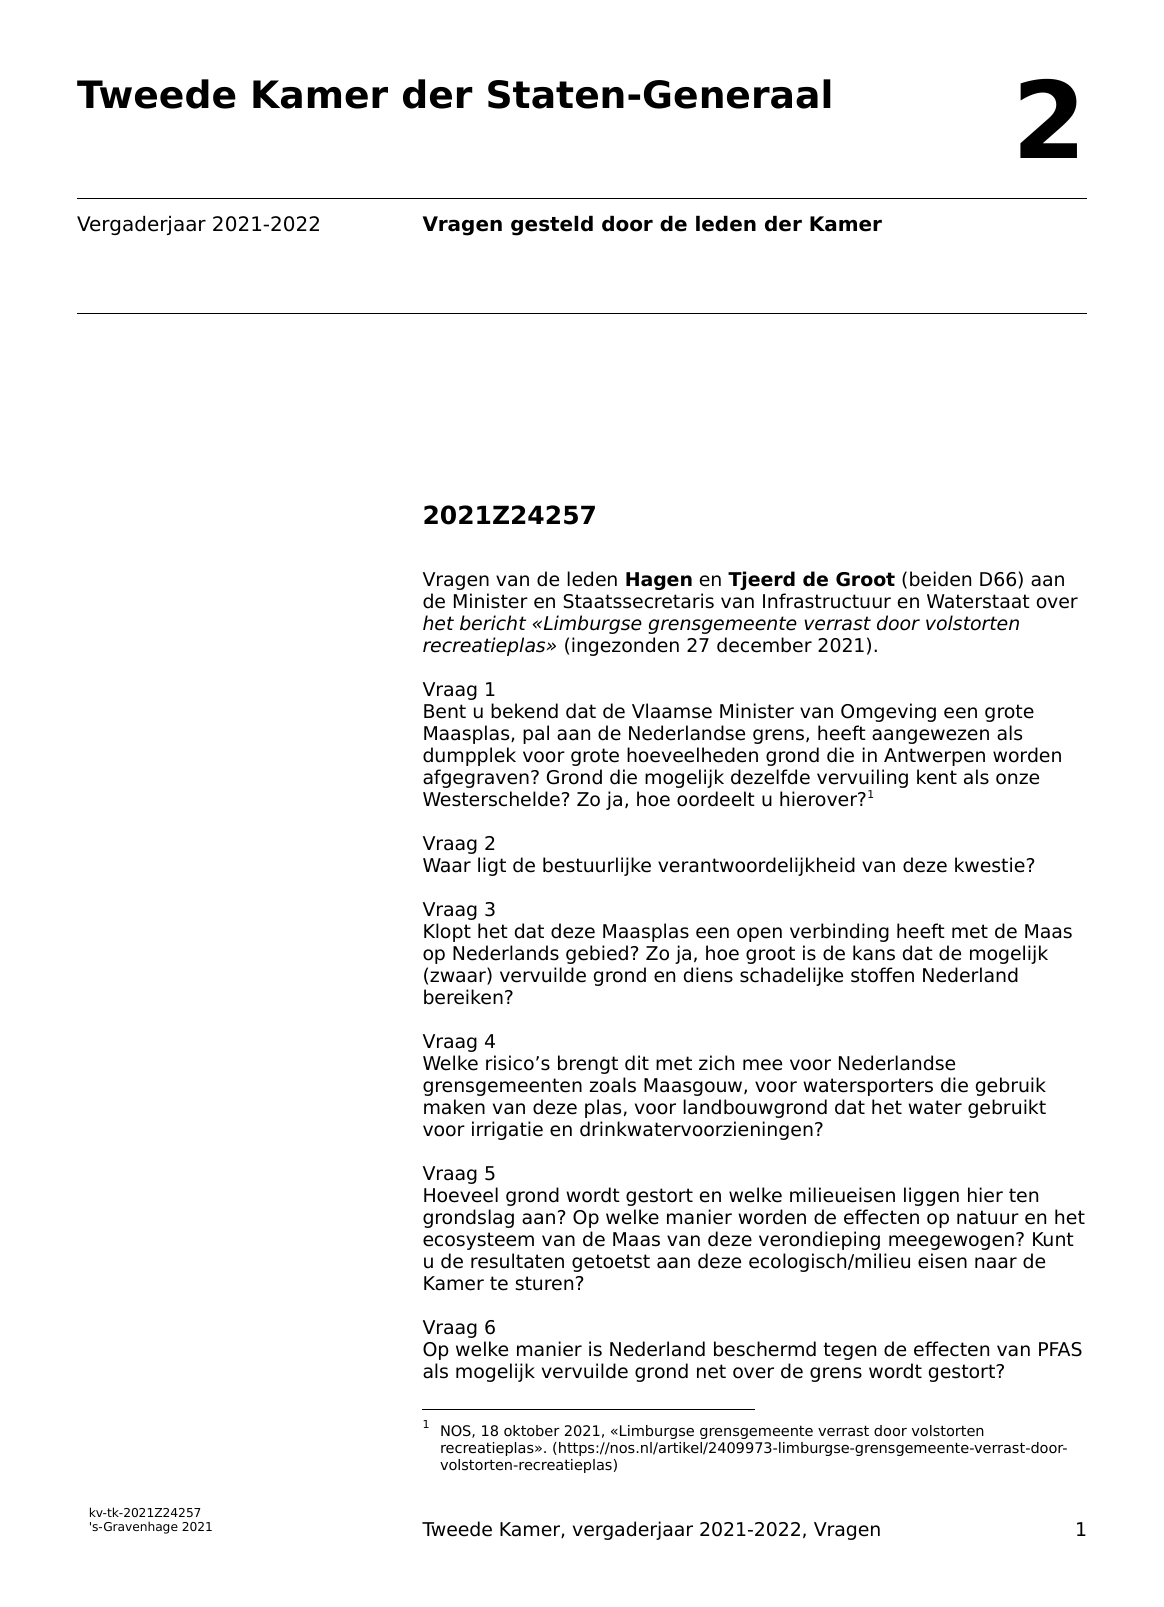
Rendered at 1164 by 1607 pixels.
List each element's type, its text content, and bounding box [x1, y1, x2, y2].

text NOS, 18 oktober 2021, «Limburgse grensgemeente verrast door volstorten recreatieplas». (https://nos.nl/artikel/2409973-limburgse-grensgemeente-verrast-door-volstorten-recreatieplas) [422, 1418, 1087, 1474]
table_header Tweede Kamer der Staten-Generaal [77, 59, 886, 198]
text Vraag 1 [422, 679, 1087, 701]
text Vraag 6 [422, 1317, 1087, 1339]
table_header 2 [886, 59, 1087, 198]
text kv-tk-2021Z24257 [88, 1506, 323, 1520]
text Vraag 5 [422, 1163, 1087, 1185]
text Hoeveel grond wordt gestort en welke milieueisen liggen hier ten grondslag aan? Op welke manier worden de effecten op natuur en het ecosysteem van de Maas van deze verondieping meegewogen? Kunt u de resultaten getoetst aan deze ecologisch/milieu eisen naar de Kamer te sturen? [422, 1185, 1087, 1295]
text Vragen van de leden Hagen en Tjeerd de Groot (beiden D66) aan de Minister en Staatssecretaris van Infrastructuur en Waterstaat over het bericht «Limburgse grensgemeente verrast door volstorten recreatieplas» (ingezonden 27 december 2021). [422, 569, 1087, 657]
text 's-Gravenhage 2021 [88, 1520, 323, 1534]
text Op welke manier is Nederland beschermd tegen de effecten van PFAS als mogelijk vervuilde grond net over de grens wordt gestort? [422, 1339, 1087, 1383]
table_cell Vergaderjaar 2021-2022 [77, 199, 422, 313]
table_cell Vragen gesteld door de leden der Kamer [422, 199, 1087, 313]
text Vraag 3 [422, 899, 1087, 921]
text Waar ligt de bestuurlijke verantwoordelijkheid van deze kwestie? [422, 855, 1087, 877]
text Bent u bekend dat de Vlaamse Minister van Omgeving een grote Maasplas, pal aan de Nederlandse grens, heeft aangewezen als dumpplek voor grote hoeveelheden grond die in Antwerpen worden afgegraven? Grond die mogelijk dezelfde vervuiling kent als onze Westerschelde? Zo ja, hoe oordeelt u hierover? [422, 701, 1087, 811]
text Klopt het dat deze Maasplas een open verbinding heeft met de Maas op Nederlands gebied? Zo ja, hoe groot is de kans dat de mogelijk (zwaar) vervuilde grond en diens schadelijke stoffen Nederland bereiken? [422, 921, 1087, 1009]
text Welke risico’s brengt dit met zich mee voor Nederlandse grensgemeenten zoals Maasgouw, voor watersporters die gebruik maken van deze plas, voor landbouwgrond dat het water gebruikt voor irrigatie en drinkwatervoorzieningen? [422, 1053, 1087, 1141]
text Vraag 2 [422, 833, 1087, 855]
text 2021Z24257 [422, 501, 1087, 531]
text Vraag 4 [422, 1031, 1087, 1053]
